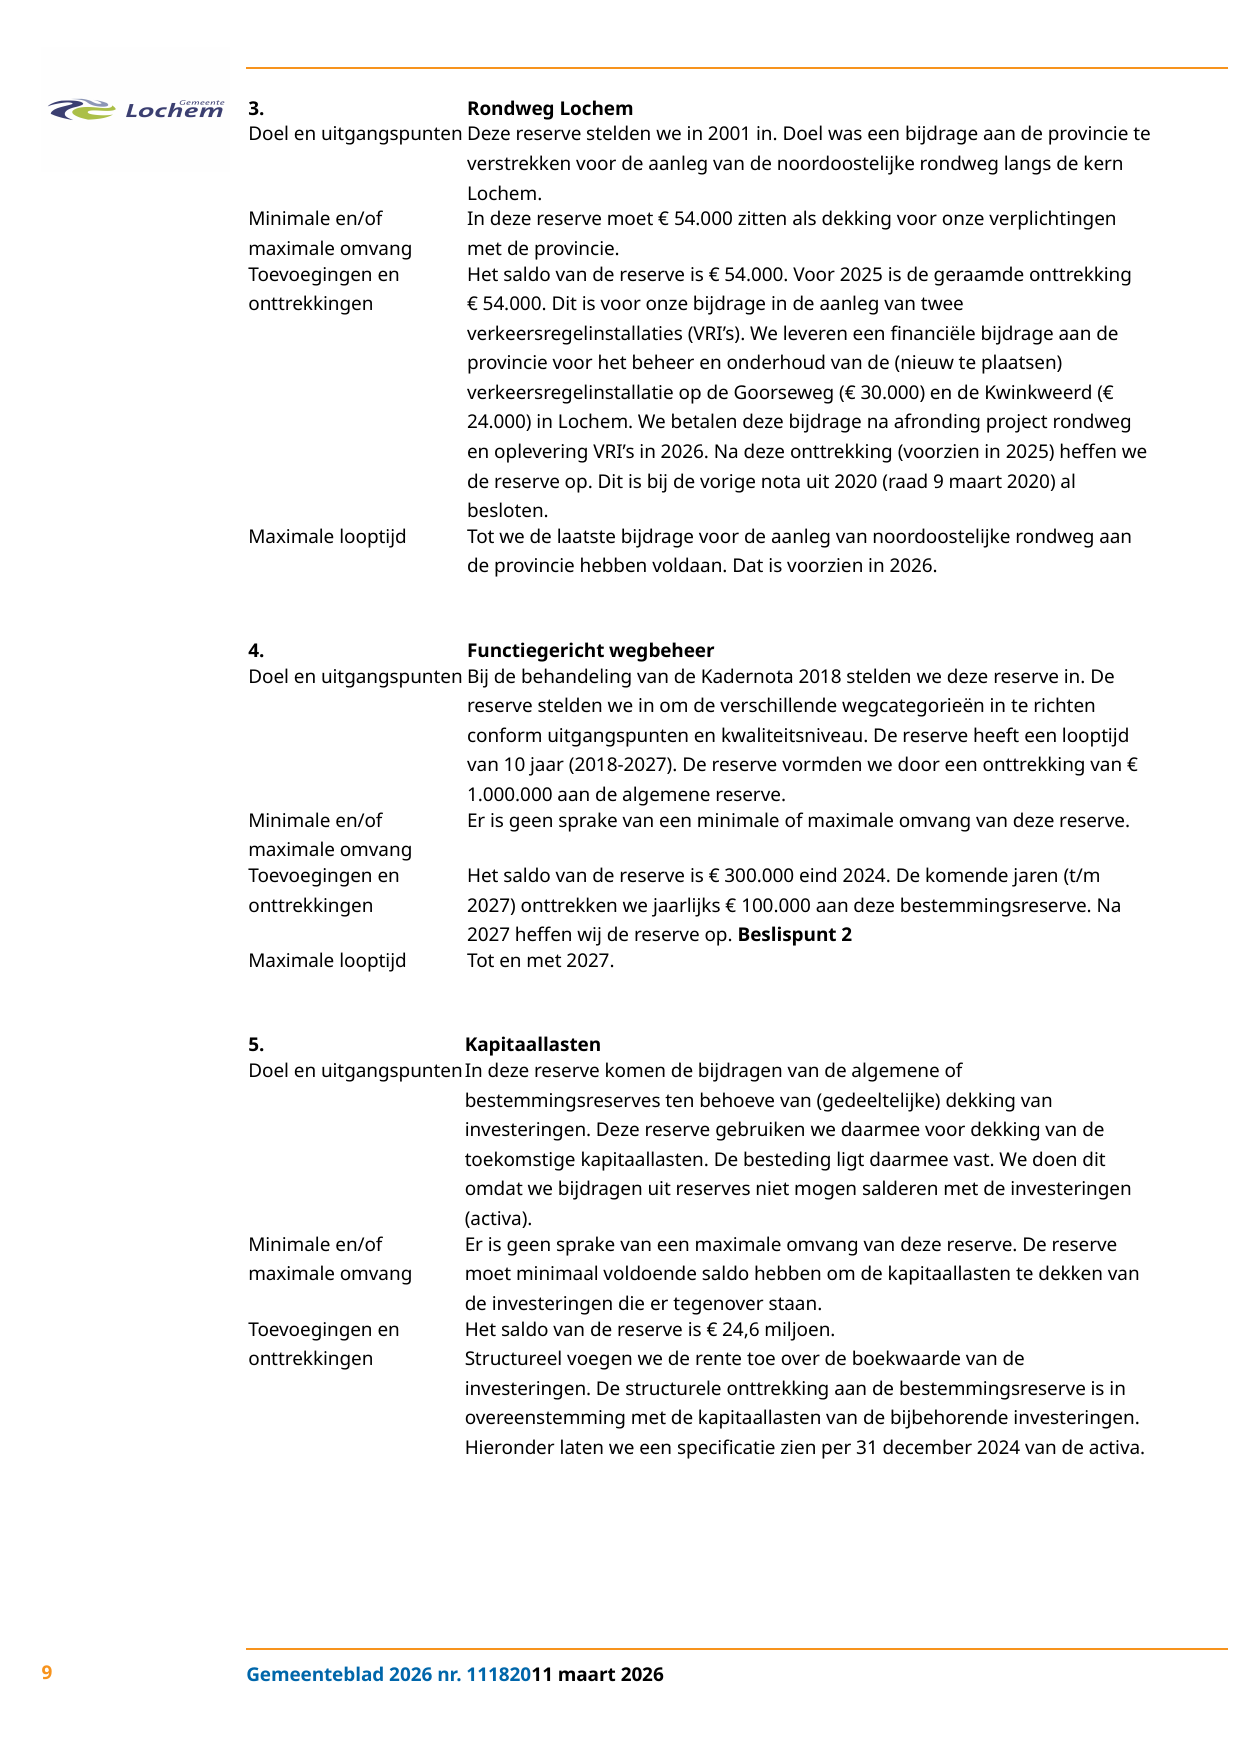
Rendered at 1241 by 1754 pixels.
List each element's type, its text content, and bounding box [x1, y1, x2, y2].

table_cell Minimale en/of maximale omvang [248, 807, 467, 862]
table_cell Het saldo van de reserve is € 24,6 miljoen. Structureel voegen we de rente toe over de boekwaarde van de investeringen. De structurele onttrekking aan de bestemmingsreserve is in overeenstemming met de kapitaallasten van de bijbehorende investeringen. Hieronder laten we een specificatie zien per 31 december 2024 van de activa. [465, 1316, 1152, 1460]
table_cell In deze reserve moet € 54.000 zitten als dekking voor onze verplichtingen met de provincie. [467, 205, 1152, 261]
table_header 5. [248, 1031, 464, 1057]
table_cell Minimale en/of maximale omvang [248, 1231, 464, 1316]
table_cell [248, 973, 467, 998]
table_cell Bij de behandeling van de Kadernota 2018 stelden we deze reserve in. De reserve stelden we in om de verschillende wegcategorieën in te richten conform uitgangspunten en kwaliteitsniveau. De reserve heeft een looptijd van 10 jaar (2018-2027). De reserve vormden we door een onttrekking van € 1.000.000 aan de algemene reserve. [467, 663, 1152, 807]
table_cell Toevoegingen en onttrekkingen [248, 1316, 464, 1460]
table_header 3. [248, 95, 467, 121]
picture [41, 47, 231, 172]
table_cell Toevoegingen en onttrekkingen [248, 261, 467, 523]
table_header 4. [248, 637, 467, 663]
table_cell Toevoegingen en onttrekkingen [248, 862, 467, 947]
table_header Kapitaallasten [465, 1031, 1152, 1057]
table_cell Tot en met 2027. [467, 947, 1152, 973]
table_cell Minimale en/of maximale omvang [248, 205, 467, 261]
table_cell Er is geen sprake van een maximale omvang van deze reserve. De reserve moet minimaal voldoende saldo hebben om de kapitaallasten te dekken van de investeringen die er tegenover staan. [465, 1231, 1152, 1316]
table_cell Het saldo van de reserve is € 300.000 eind 2024. De komende jaren (t/m 2027) onttrekken we jaarlijks € 100.000 aan deze bestemmingsreserve. Na 2027 heffen wij de reserve op. Beslispunt 2 [467, 862, 1152, 947]
table_cell Doel en uitgangspunten [248, 1057, 464, 1231]
table_cell Deze reserve stelden we in 2001 in. Doel was een bijdrage aan de provincie te verstrekken voor de aanleg van de noordoostelijke rondweg langs de kern Lochem. [467, 121, 1152, 205]
table_cell Er is geen sprake van een minimale of maximale omvang van deze reserve. [467, 807, 1152, 862]
table_cell Maximale looptijd [248, 947, 467, 973]
table_cell [248, 579, 467, 604]
table_cell Maximale looptijd [248, 523, 467, 578]
table_cell [467, 579, 1152, 604]
table_cell Tot we de laatste bijdrage voor de aanleg van noordoostelijke rondweg aan de provincie hebben voldaan. Dat is voorzien in 2026. [467, 523, 1152, 578]
table_cell In deze reserve komen de bijdragen van de algemene of bestemmingsreserves ten behoeve van (gedeeltelijke) dekking van investeringen. Deze reserve gebruiken we daarmee voor dekking van de toekomstige kapitaallasten. De besteding ligt daarmee vast. We doen dit omdat we bijdragen uit reserves niet mogen salderen met de investeringen (activa). [465, 1057, 1152, 1231]
table_cell Het saldo van de reserve is € 54.000. Voor 2025 is de geraamde onttrekking € 54.000. Dit is voor onze bijdrage in de aanleg van twee verkeersregelinstallaties (VRI’s). We leveren een financiële bijdrage aan de provincie voor het beheer en onderhoud van de (nieuw te plaatsen) verkeersregelinstallatie op de Goorseweg (€ 30.000) en de Kwinkweerd (€ 24.000) in Lochem. We betalen deze bijdrage na afronding project rondweg en oplevering VRI’s in 2026. Na deze onttrekking (voorzien in 2025) heffen we de reserve op. Dit is bij de vorige nota uit 2020 (raad 9 maart 2020) al besloten. [467, 261, 1152, 523]
table_cell Doel en uitgangspunten [248, 663, 467, 807]
table_cell Doel en uitgangspunten [248, 121, 467, 205]
table_header Functiegericht wegbeheer [467, 637, 1152, 663]
table_cell [467, 973, 1152, 998]
table_header Rondweg Lochem [467, 95, 1152, 121]
